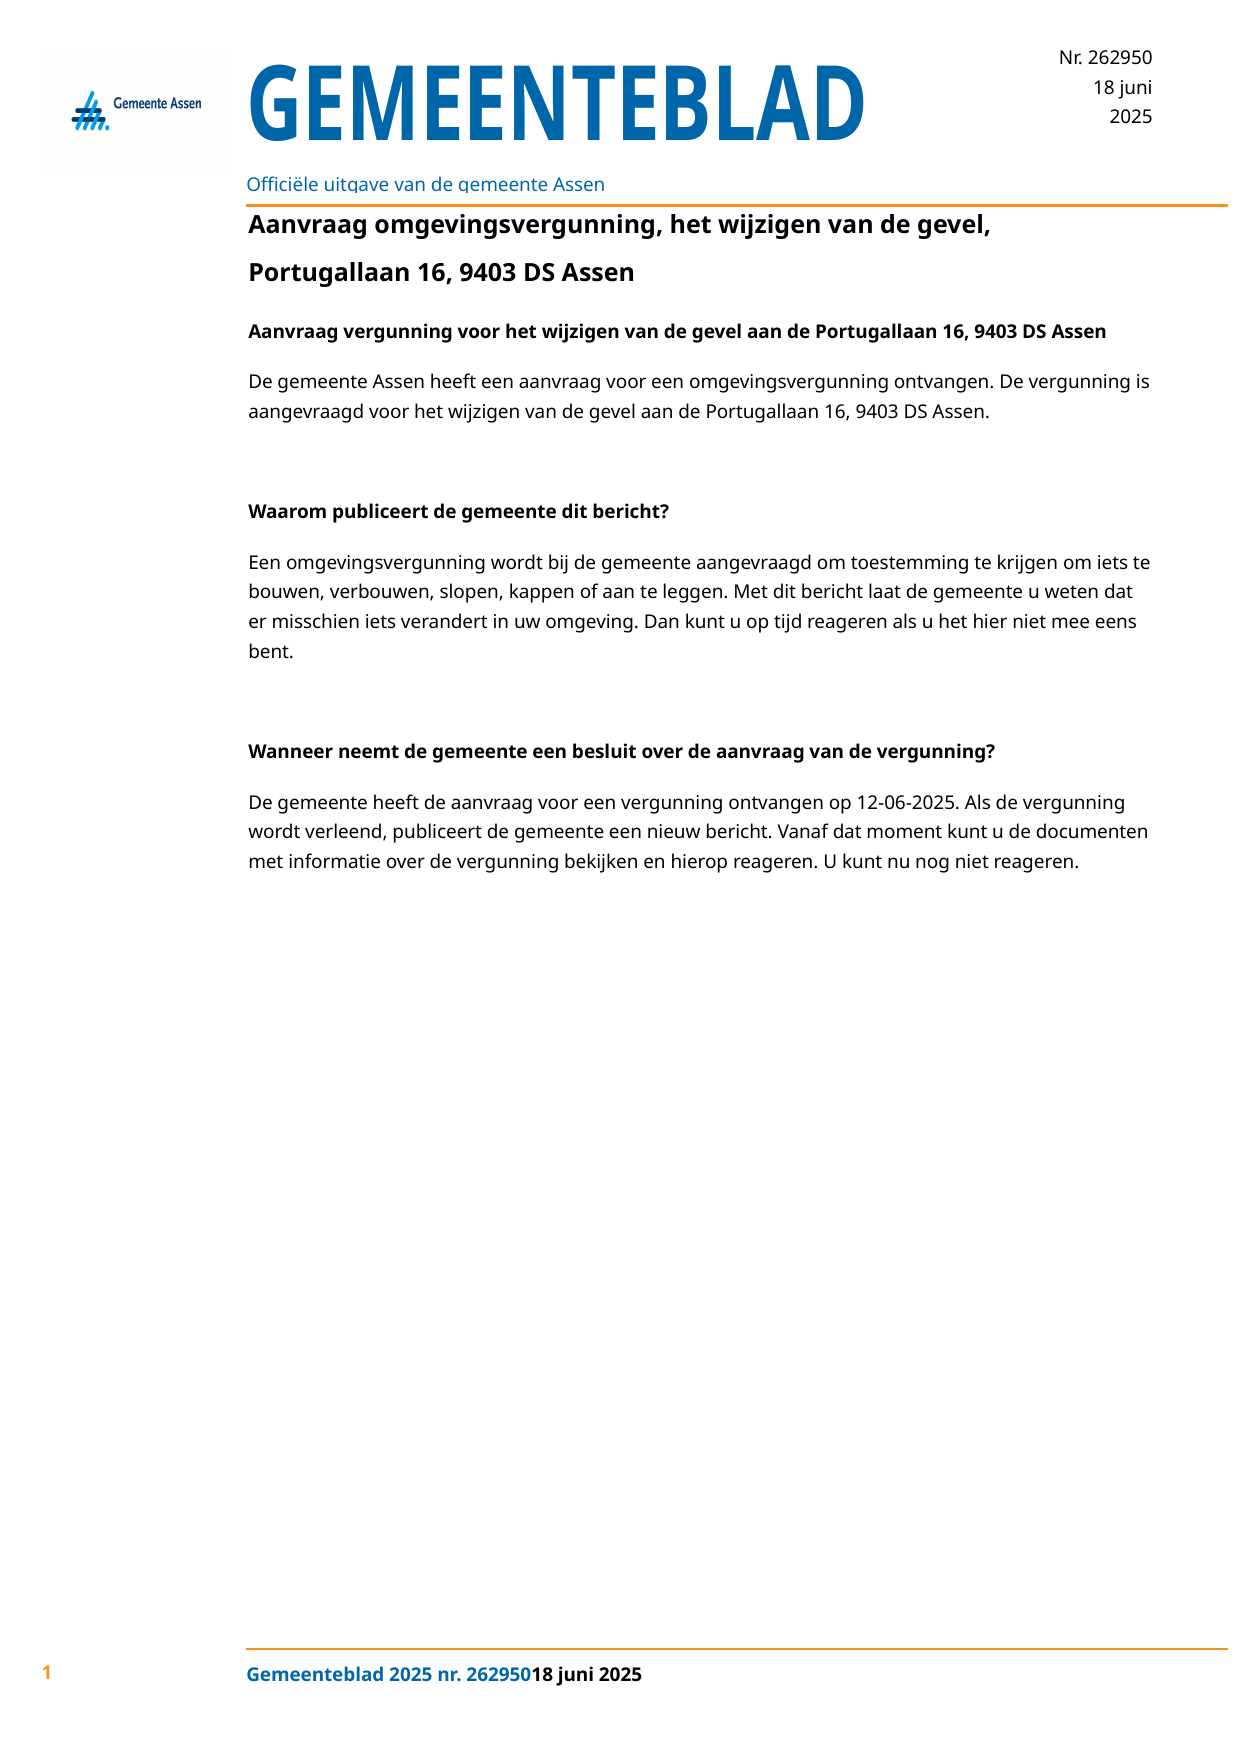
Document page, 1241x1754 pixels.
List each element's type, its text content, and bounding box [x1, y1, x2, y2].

text Waarom publiceert de gemeente dit bericht? [248, 499, 1152, 524]
text Een omgevingsvergunning wordt bij de gemeente aangevraagd om toestemming te krijgen om iets te bouwen, verbouwen, slopen, kappen of aan te leggen. Met dit bericht laat de gemeente u weten dat er misschien iets verandert in uw omgeving. Dan kunt u op tijd reageren als u het hier niet mee eens bent. [248, 549, 1152, 664]
text De gemeente Assen heeft een aanvraag voor een omgevingsvergunning ontvangen. De vergunning is aangevraagd voor het wijzigen van de gevel aan de Portugallaan 16, 9403 DS Assen. [248, 368, 1152, 424]
text De gemeente heeft de aanvraag voor een vergunning ontvangen op 12-06-2025. Als de vergunning wordt verleend, publiceert de gemeente een nieuw bericht. Vanaf dat moment kunt u de documenten met informatie over de vergunning bekijken en hierop reageren. U kunt nu nog niet reageren. [248, 789, 1152, 874]
picture [41, 47, 231, 172]
text Aanvraag vergunning voor het wijzigen van de gevel aan de Portugallaan 16, 9403 DS Assen [248, 318, 1152, 344]
text Aanvraag omgevingsvergunning, het wijzigen van de gevel, Portugallaan 16, 9403 DS Assen [248, 207, 1152, 288]
text Wanneer neemt de gemeente een besluit over de aanvraag van de vergunning? [248, 739, 1152, 764]
